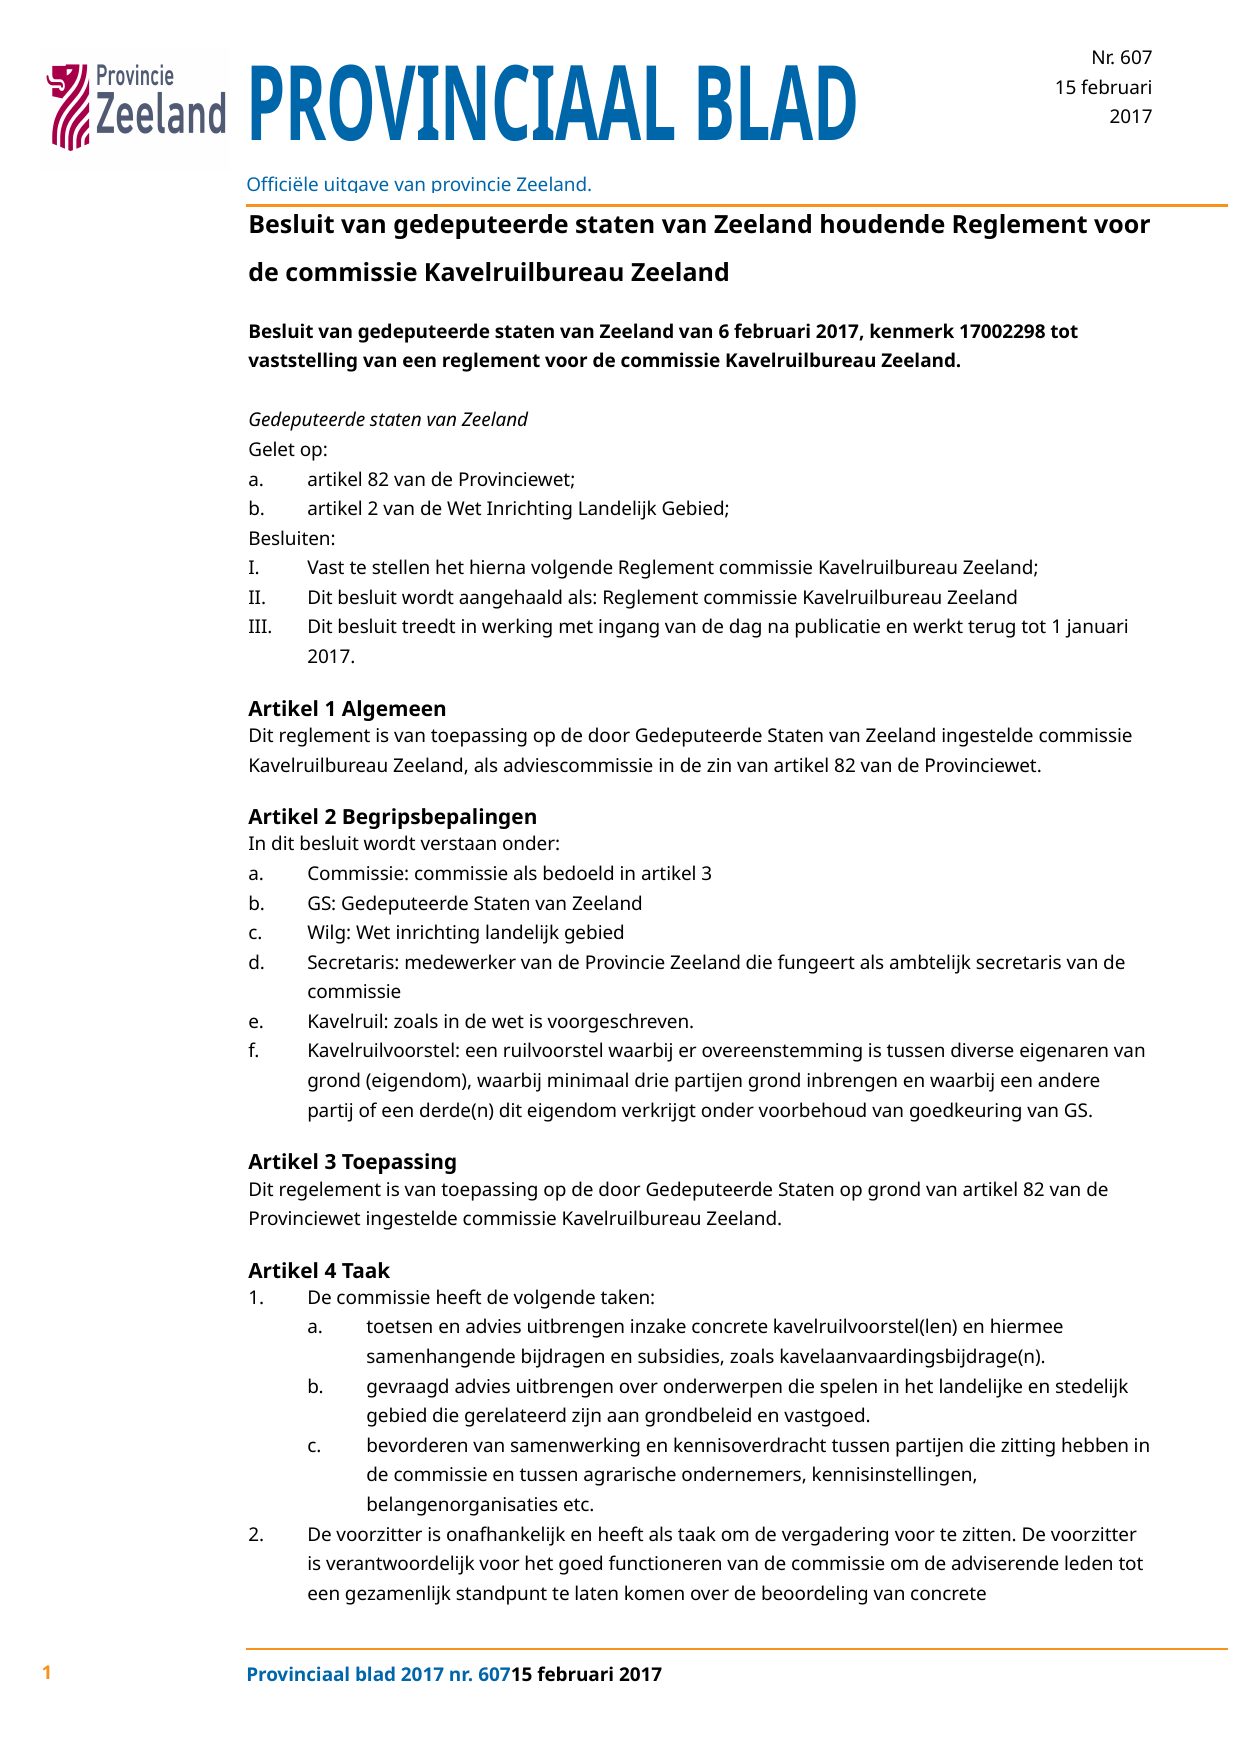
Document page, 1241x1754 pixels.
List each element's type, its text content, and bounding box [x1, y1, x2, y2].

text Artikel 4 Taak [248, 1256, 1152, 1284]
text Gelet op: [248, 436, 1152, 462]
list Dit besluit wordt aangehaald als: Reglement commissie Kavelruilbureau Zeeland [248, 584, 1152, 610]
picture [41, 47, 231, 172]
list Wilg: Wet inrichting landelijk gebied [248, 919, 1152, 945]
text Artikel 3 Toepassing [248, 1147, 1152, 1176]
text Besluit van gedeputeerde staten van Zeeland van 6 februari 2017, kenmerk 17002298 tot vaststelling van een reglement voor de commissie Kavelruilbureau Zeeland. [248, 318, 1152, 373]
list artikel 2 van de Wet Inrichting Landelijk Gebied; [248, 495, 1152, 521]
list bevorderen van samenwerking en kennisoverdracht tussen partijen die zitting hebben in de commissie en tussen agrarische ondernemers, kennisinstellingen, belangenorganisaties etc. [307, 1432, 1152, 1517]
list gevraagd advies uitbrengen over onderwerpen die spelen in het landelijke en stedelijk gebied die gerelateerd zijn aan grondbeleid en vastgoed. [307, 1373, 1152, 1428]
list Kavelruilvoorstel: een ruilvoorstel waarbij er overeenstemming is tussen diverse eigenaren van grond (eigendom), waarbij minimaal drie partijen grond inbrengen en waarbij een andere partij of een derde(n) dit eigendom verkrijgt onder voorbehoud van goedkeuring van GS. [248, 1038, 1152, 1123]
list toetsen en advies uitbrengen inzake concrete kavelruilvoorstel(len) en hiermee samenhangende bijdragen en subsidies, zoals kavelaanvaardingsbijdrage(n). [307, 1314, 1152, 1369]
list De voorzitter is onafhankelijk en heeft als taak om de vergadering voor te zitten. De voorzitter is verantwoordelijk voor het goed functioneren van de commissie om de adviserende leden tot een gezamenlijk standpunt te laten komen over de beoordeling van concrete [248, 1521, 1152, 1606]
list Secretaris: medewerker van de Provincie Zeeland die fungeert als ambtelijk secretaris van de commissie [248, 949, 1152, 1004]
list Commissie: commissie als bedoeld in artikel 3 [248, 860, 1152, 886]
list De commissie heeft de volgende taken: [248, 1284, 1152, 1310]
list Vast te stellen het hierna volgende Reglement commissie Kavelruilbureau Zeeland; [248, 554, 1152, 580]
list GS: Gedeputeerde Staten van Zeeland [248, 890, 1152, 916]
list Kavelruil: zoals in de wet is voorgeschreven. [248, 1008, 1152, 1034]
list Dit besluit treedt in werking met ingang van de dag na publicatie en werkt terug tot 1 januari 2017. [248, 614, 1152, 669]
text Besluiten: [248, 525, 1152, 551]
text Gedeputeerde staten van Zeeland [248, 407, 1152, 432]
text Besluit van gedeputeerde staten van Zeeland houdende Reglement voor de commissie Kavelruilbureau Zeeland [248, 207, 1152, 288]
text Dit reglement is van toepassing op de door Gedeputeerde Staten van Zeeland ingestelde commissie Kavelruilbureau Zeeland, als adviescommissie in de zin van artikel 82 van de Provinciewet. [248, 722, 1152, 777]
text Artikel 1 Algemeen [248, 694, 1152, 722]
list artikel 82 van de Provinciewet; [248, 466, 1152, 492]
text In dit besluit wordt verstaan onder: [248, 831, 1152, 856]
text Dit regelement is van toepassing op de door Gedeputeerde Staten op grond van artikel 82 van de Provinciewet ingestelde commissie Kavelruilbureau Zeeland. [248, 1176, 1152, 1231]
text Artikel 2 Begripsbepalingen [248, 802, 1152, 831]
